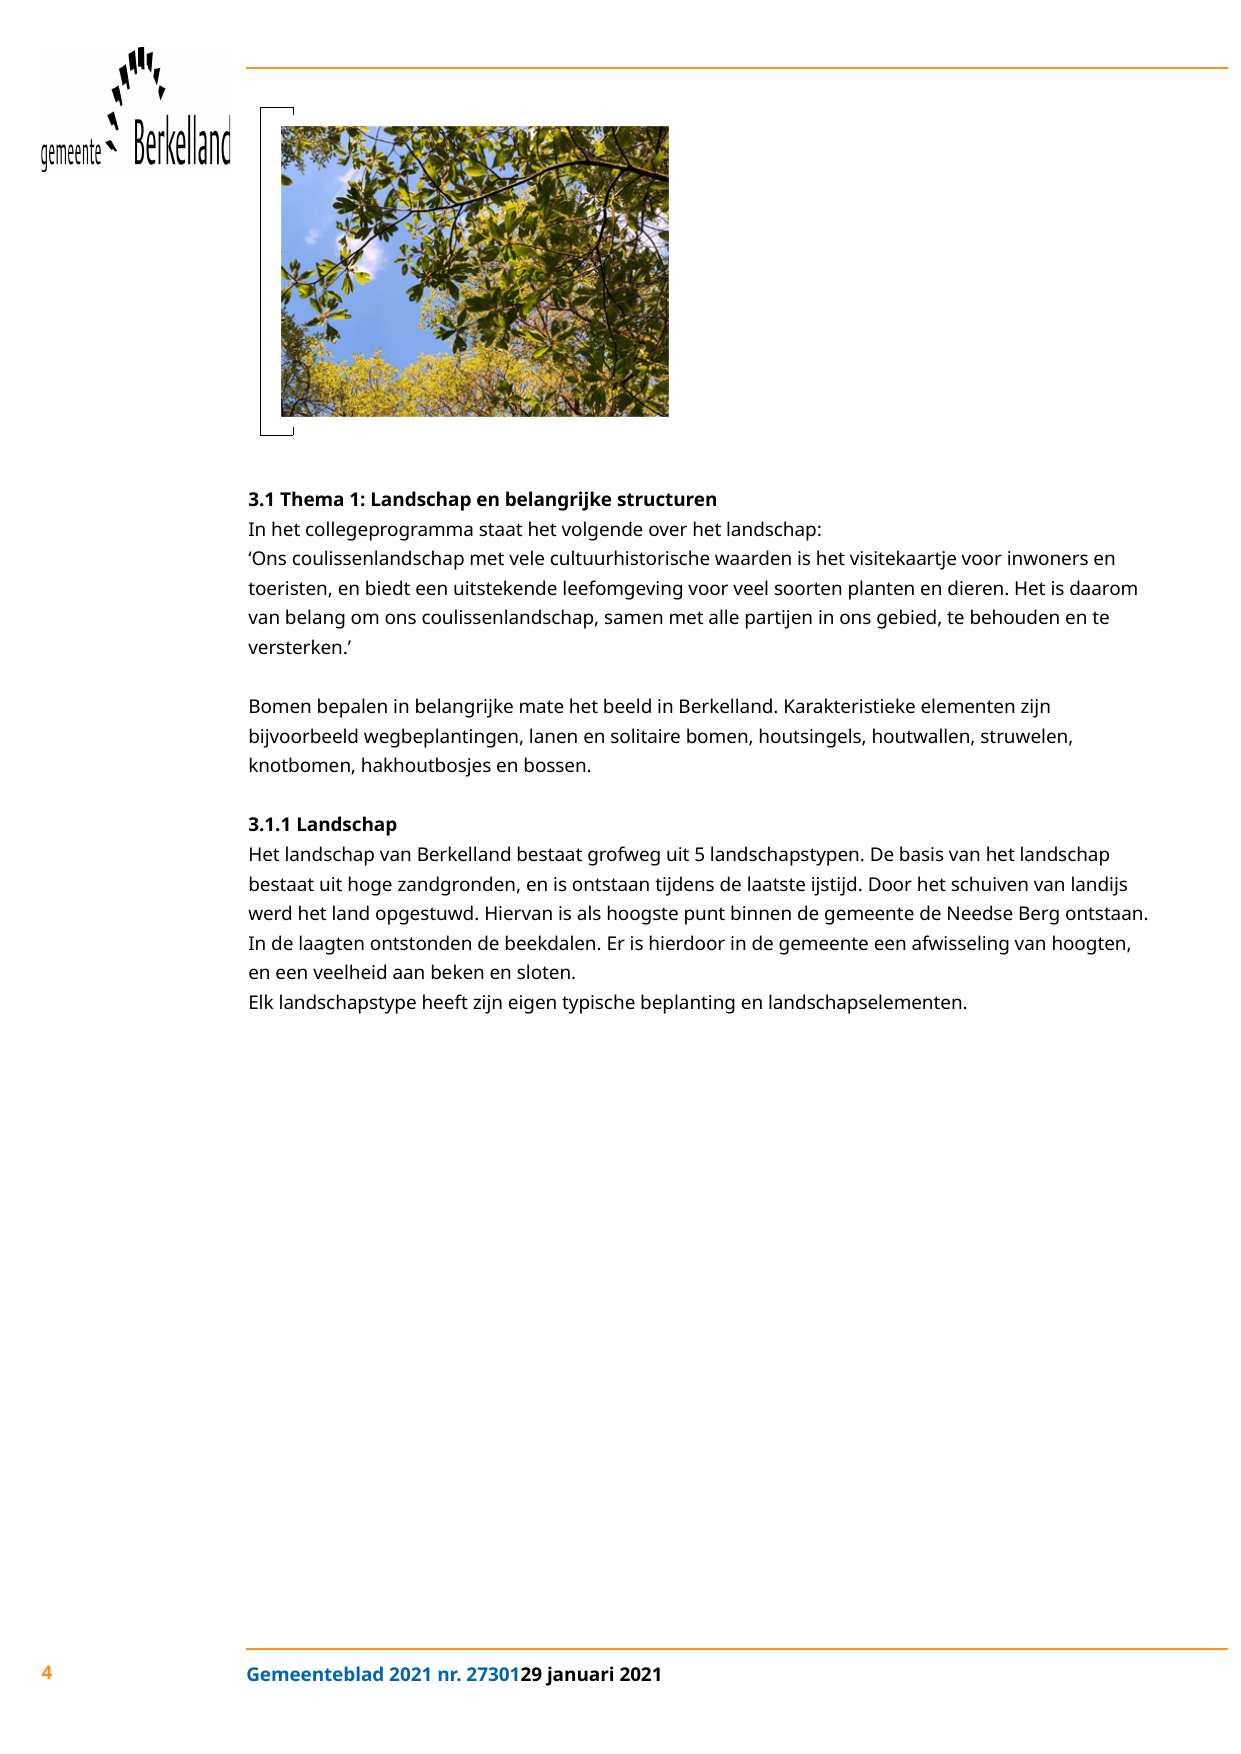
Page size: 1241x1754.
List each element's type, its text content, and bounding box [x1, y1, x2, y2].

picture [268, 115, 683, 427]
picture [41, 47, 231, 172]
text In het collegeprogramma staat het volgende over het landschap: [248, 516, 1152, 541]
text 3.1.1 Landschap [248, 812, 1152, 837]
text Elk landschapstype heeft zijn eigen typische beplanting en landschapselementen. [248, 989, 1152, 1015]
text ‘Ons coulissenlandschap met vele cultuurhistorische waarden is het visitekaartje voor inwoners en toeristen, en biedt een uitstekende leefomgeving voor veel soorten planten en dieren. Het is daarom van belang om ons coulissenlandschap, samen met alle partijen in ons gebied, te behouden en te versterken.’ [248, 545, 1152, 660]
text Bomen bepalen in belangrijke mate het beeld in Berkelland. Karakteristieke elementen zijn bijvoorbeeld wegbeplantingen, lanen en solitaire bomen, houtsingels, houtwallen, struwelen, knotbomen, hakhoutbosjes en bossen. [248, 693, 1152, 778]
text Het landschap van Berkelland bestaat grofweg uit 5 landschapstypen. De basis van het landschap bestaat uit hoge zandgronden, en is ontstaan tijdens de laatste ijstijd. Door het schuiven van landijs werd het land opgestuwd. Hiervan is als hoogste punt binnen de gemeente de Needse Berg ontstaan. In de laagten ontstonden de beekdalen. Er is hierdoor in de gemeente een afwisseling van hoogten, en een veelheid aan beken en sloten. [248, 841, 1152, 985]
text 3.1 Thema 1: Landschap en belangrijke structuren [248, 486, 1152, 512]
